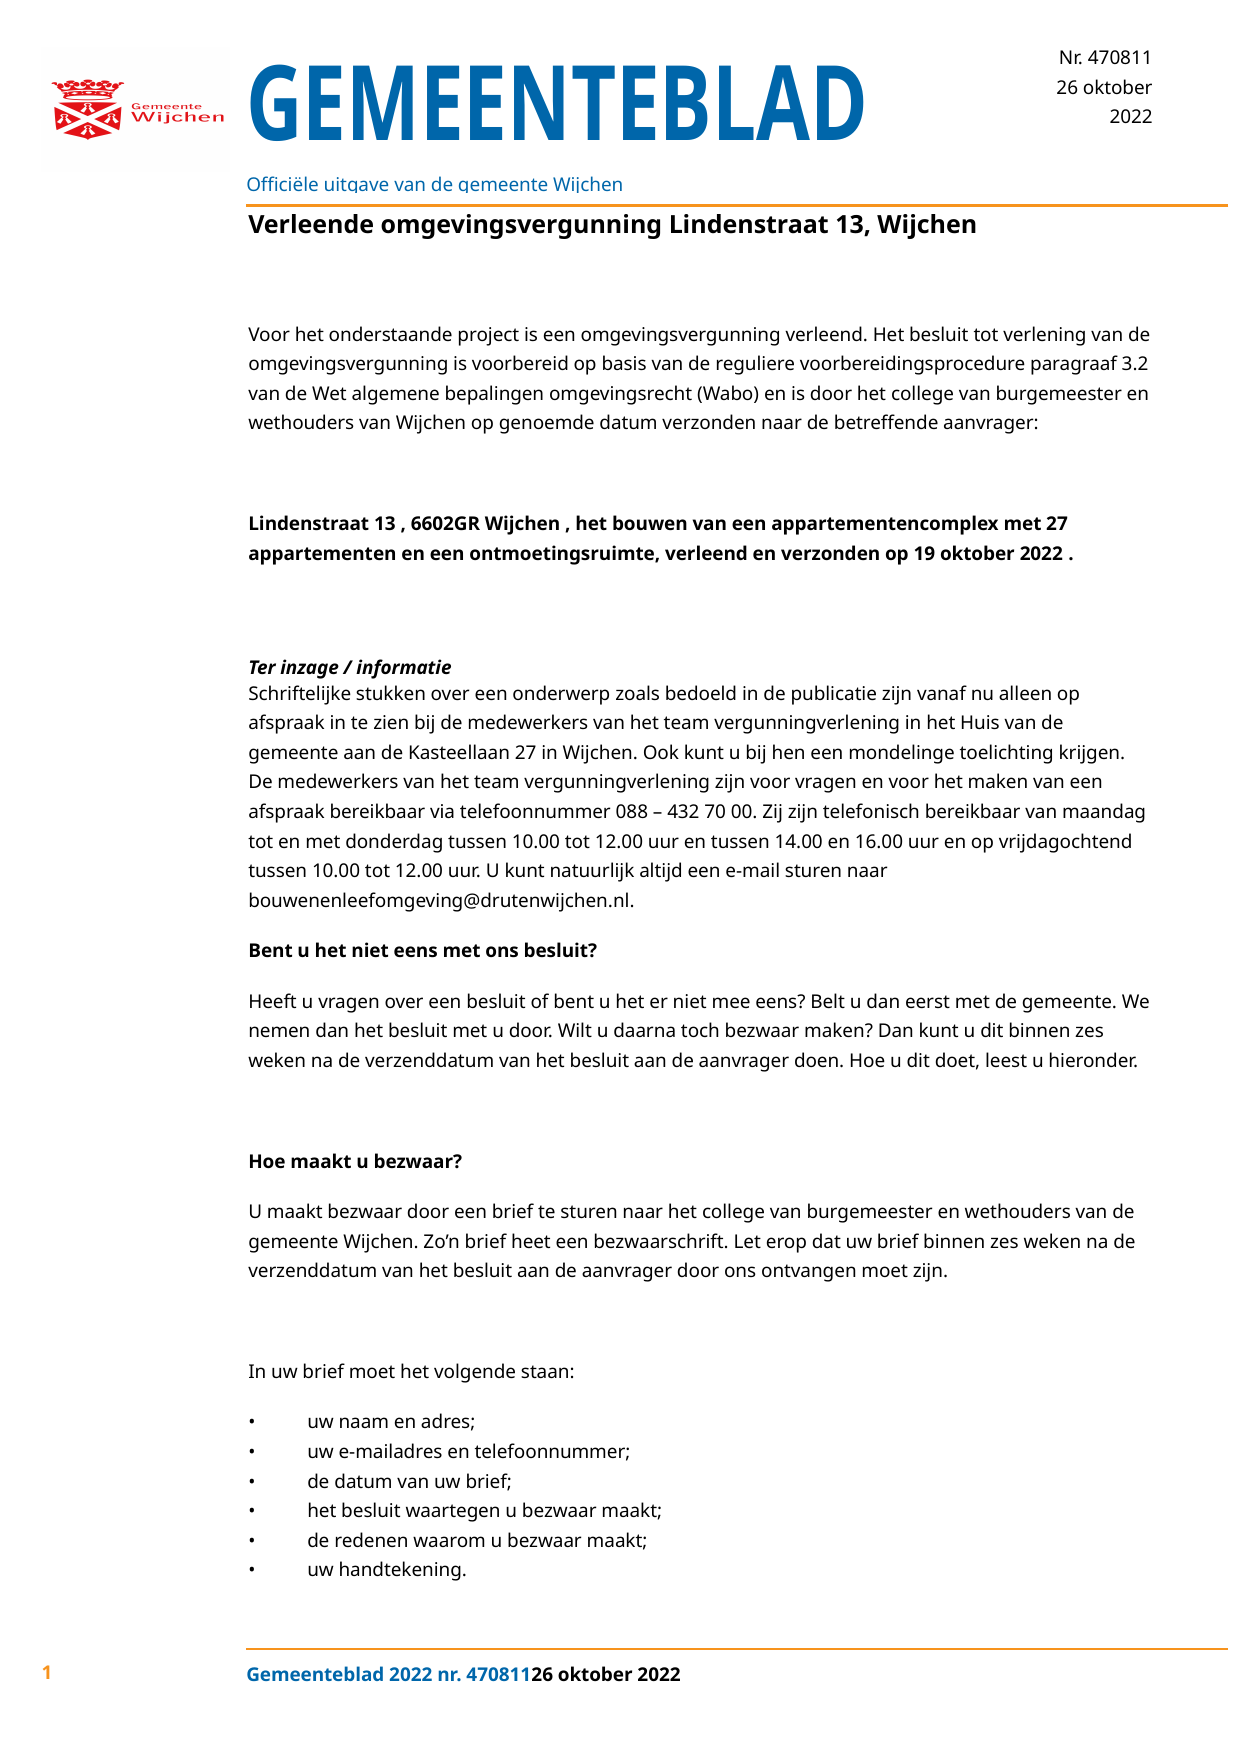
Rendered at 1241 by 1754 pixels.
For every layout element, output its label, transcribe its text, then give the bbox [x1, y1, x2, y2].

text U maakt bezwaar door een brief te sturen naar het college van burgemeester en wethouders van de gemeente Wijchen. Zo’n brief heet een bezwaarschrift. Let erop dat uw brief binnen zes weken na de verzenddatum van het besluit aan de aanvrager door ons ontvangen moet zijn. [248, 1198, 1152, 1283]
list uw e-mailadres en telefoonnummer; [248, 1438, 1152, 1464]
picture [41, 47, 231, 172]
text Voor het onderstaande project is een omgevingsvergunning verleend. Het besluit tot verlening van de omgevingsvergunning is voorbereid op basis van de reguliere voorbereidingsprocedure paragraaf 3.2 van de Wet algemene bepalingen omgevingsrecht (Wabo) en is door het college van burgemeester en wethouders van Wijchen op genoemde datum verzonden naar de betreffende aanvrager: [248, 321, 1152, 435]
text Bent u het niet eens met ons besluit? [248, 937, 1152, 963]
list het besluit waartegen u bezwaar maakt; [248, 1497, 1152, 1523]
text Lindenstraat 13 , 6602GR Wijchen , het bouwen van een appartementencomplex met 27 appartementen en een ontmoetingsruimte, verleend en verzonden op 19 oktober 2022 . [248, 510, 1152, 566]
list de redenen waarom u bezwaar maakt; [248, 1527, 1152, 1553]
text Verleende omgevingsvergunning Lindenstraat 13, Wijchen [248, 207, 1152, 241]
list uw handtekening. [248, 1557, 1152, 1582]
text Heeft u vragen over een besluit of bent u het er niet mee eens? Belt u dan eerst met de gemeente. We nemen dan het besluit met u door. Wilt u daarna toch bezwaar maken? Dan kunt u dit binnen zes weken na de verzenddatum van het besluit aan de aanvrager doen. Hoe u dit doet, leest u hieronder. [248, 988, 1152, 1073]
text In uw brief moet het volgende staan: [248, 1358, 1152, 1384]
text Schriftelijke stukken over een onderwerp zoals bedoeld in de publicatie zijn vanaf nu alleen op afspraak in te zien bij de medewerkers van het team vergunningverlening in het Huis van de gemeente aan de Kasteellaan 27 in Wijchen. Ook kunt u bij hen een mondelinge toelichting krijgen. De medewerkers van het team vergunningverlening zijn voor vragen en voor het maken van een afspraak bereikbaar via telefoonnummer 088 – 432 70 00. Zij zijn telefonisch bereikbaar van maandag tot en met donderdag tussen 10.00 tot 12.00 uur en tussen 14.00 en 16.00 uur en op vrijdagochtend tussen 10.00 tot 12.00 uur. U kunt natuurlijk altijd een e-mail sturen naar bouwenenleefomgeving@drutenwijchen.nl. [248, 680, 1152, 913]
list uw naam en adres; [248, 1409, 1152, 1434]
text Ter inzage / informatie [248, 654, 1152, 680]
list de datum van uw brief; [248, 1468, 1152, 1494]
text Hoe maakt u bezwaar? [248, 1148, 1152, 1174]
